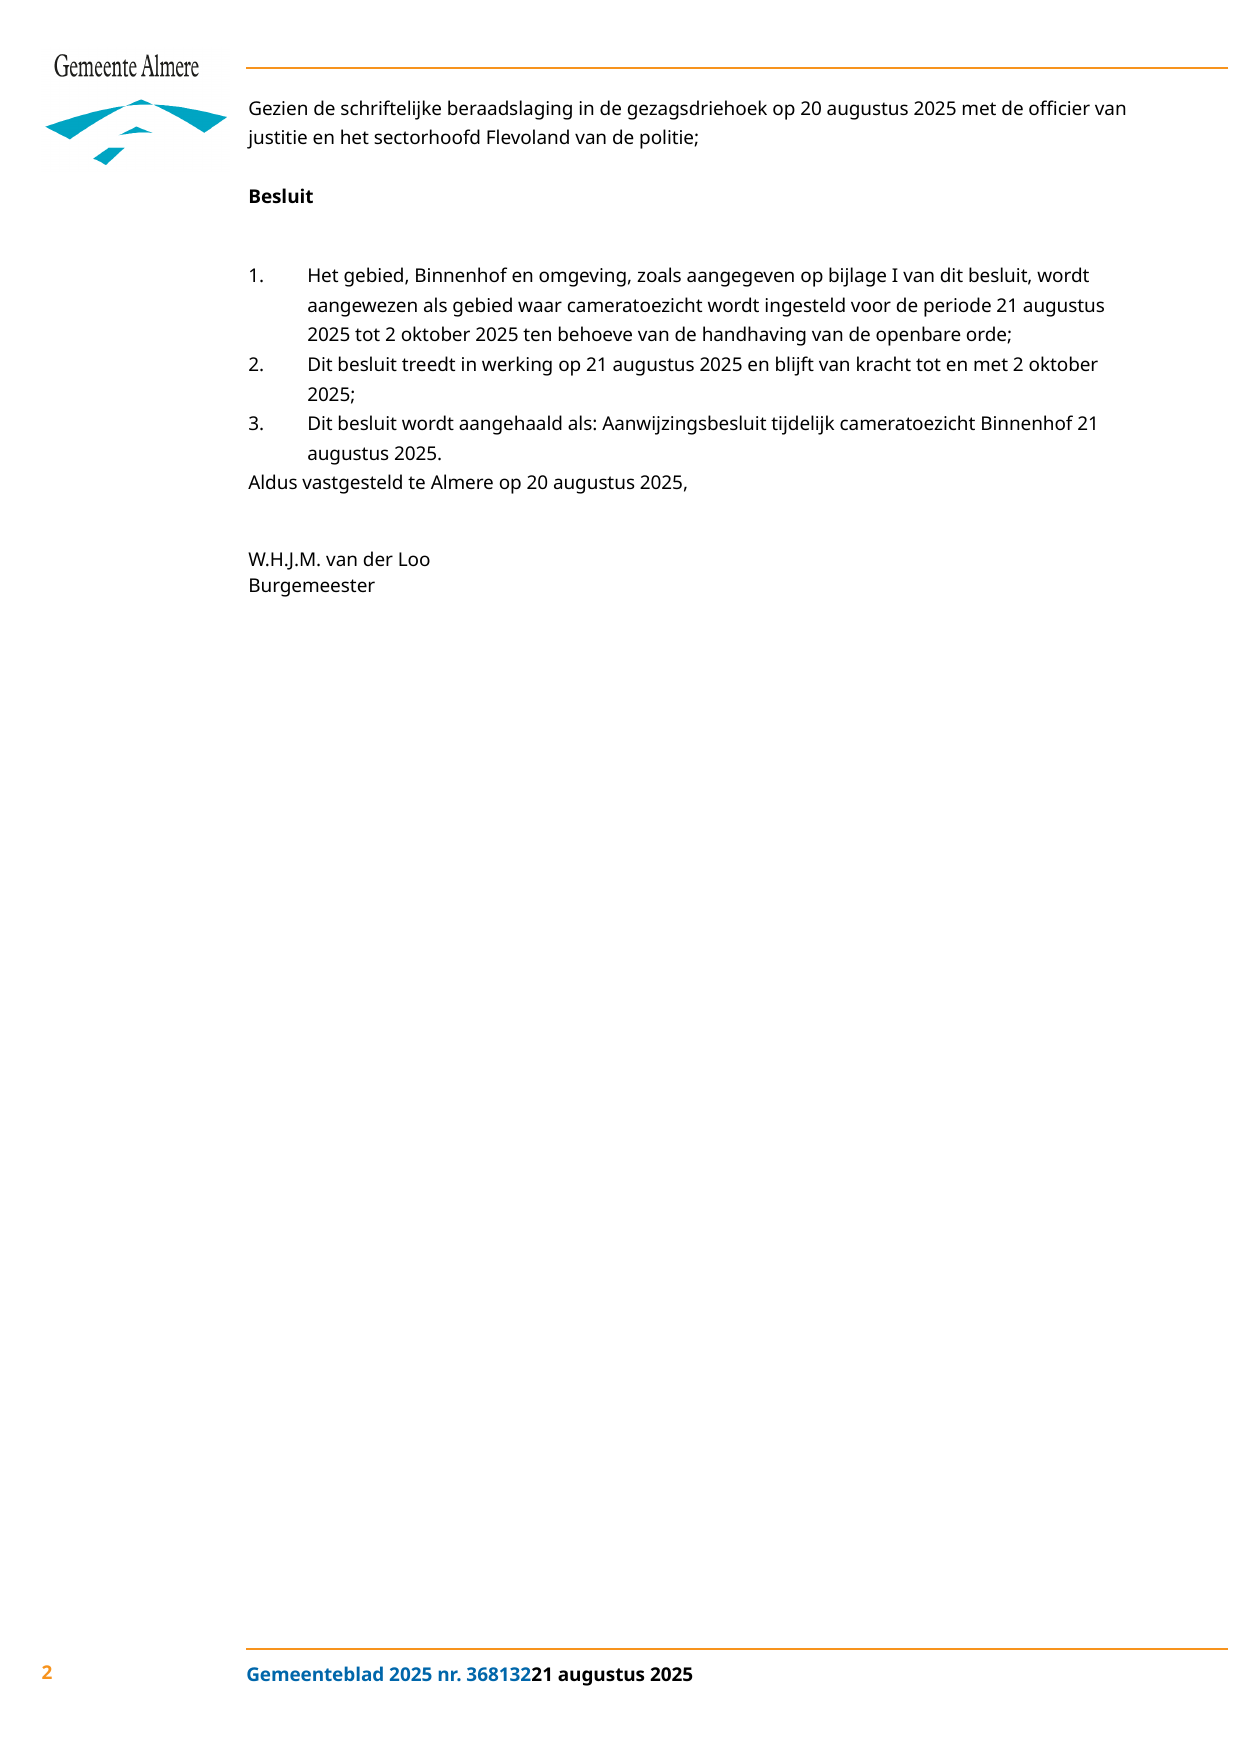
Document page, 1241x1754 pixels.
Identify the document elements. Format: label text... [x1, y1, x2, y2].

text Besluit [248, 183, 1152, 209]
list Dit besluit treedt in werking op 21 augustus 2025 en blijft van kracht tot en met 2 oktober 2025; [248, 351, 1152, 406]
text W.H.J.M. van der Loo [248, 547, 1152, 572]
text Gezien de schriftelijke beraadslaging in de gezagsdriehoek op 20 augustus 2025 met de officier van justitie en het sectorhoofd Flevoland van de politie; [248, 95, 1152, 150]
text Aldus vastgesteld te Almere op 20 augustus 2025, [248, 469, 1152, 495]
list Dit besluit wordt aangehaald als: Aanwijzingsbesluit tijdelijk cameratoezicht Binnenhof 21 augustus 2025. [248, 410, 1152, 466]
text Burgemeester [248, 572, 1152, 598]
picture [41, 47, 231, 172]
list Het gebied, Binnenhof en omgeving, zoals aangegeven op bijlage I van dit besluit, wordt aangewezen als gebied waar cameratoezicht wordt ingesteld voor de periode 21 augustus 2025 tot 2 oktober 2025 ten behoeve van de handhaving van de openbare orde; [248, 262, 1152, 347]
